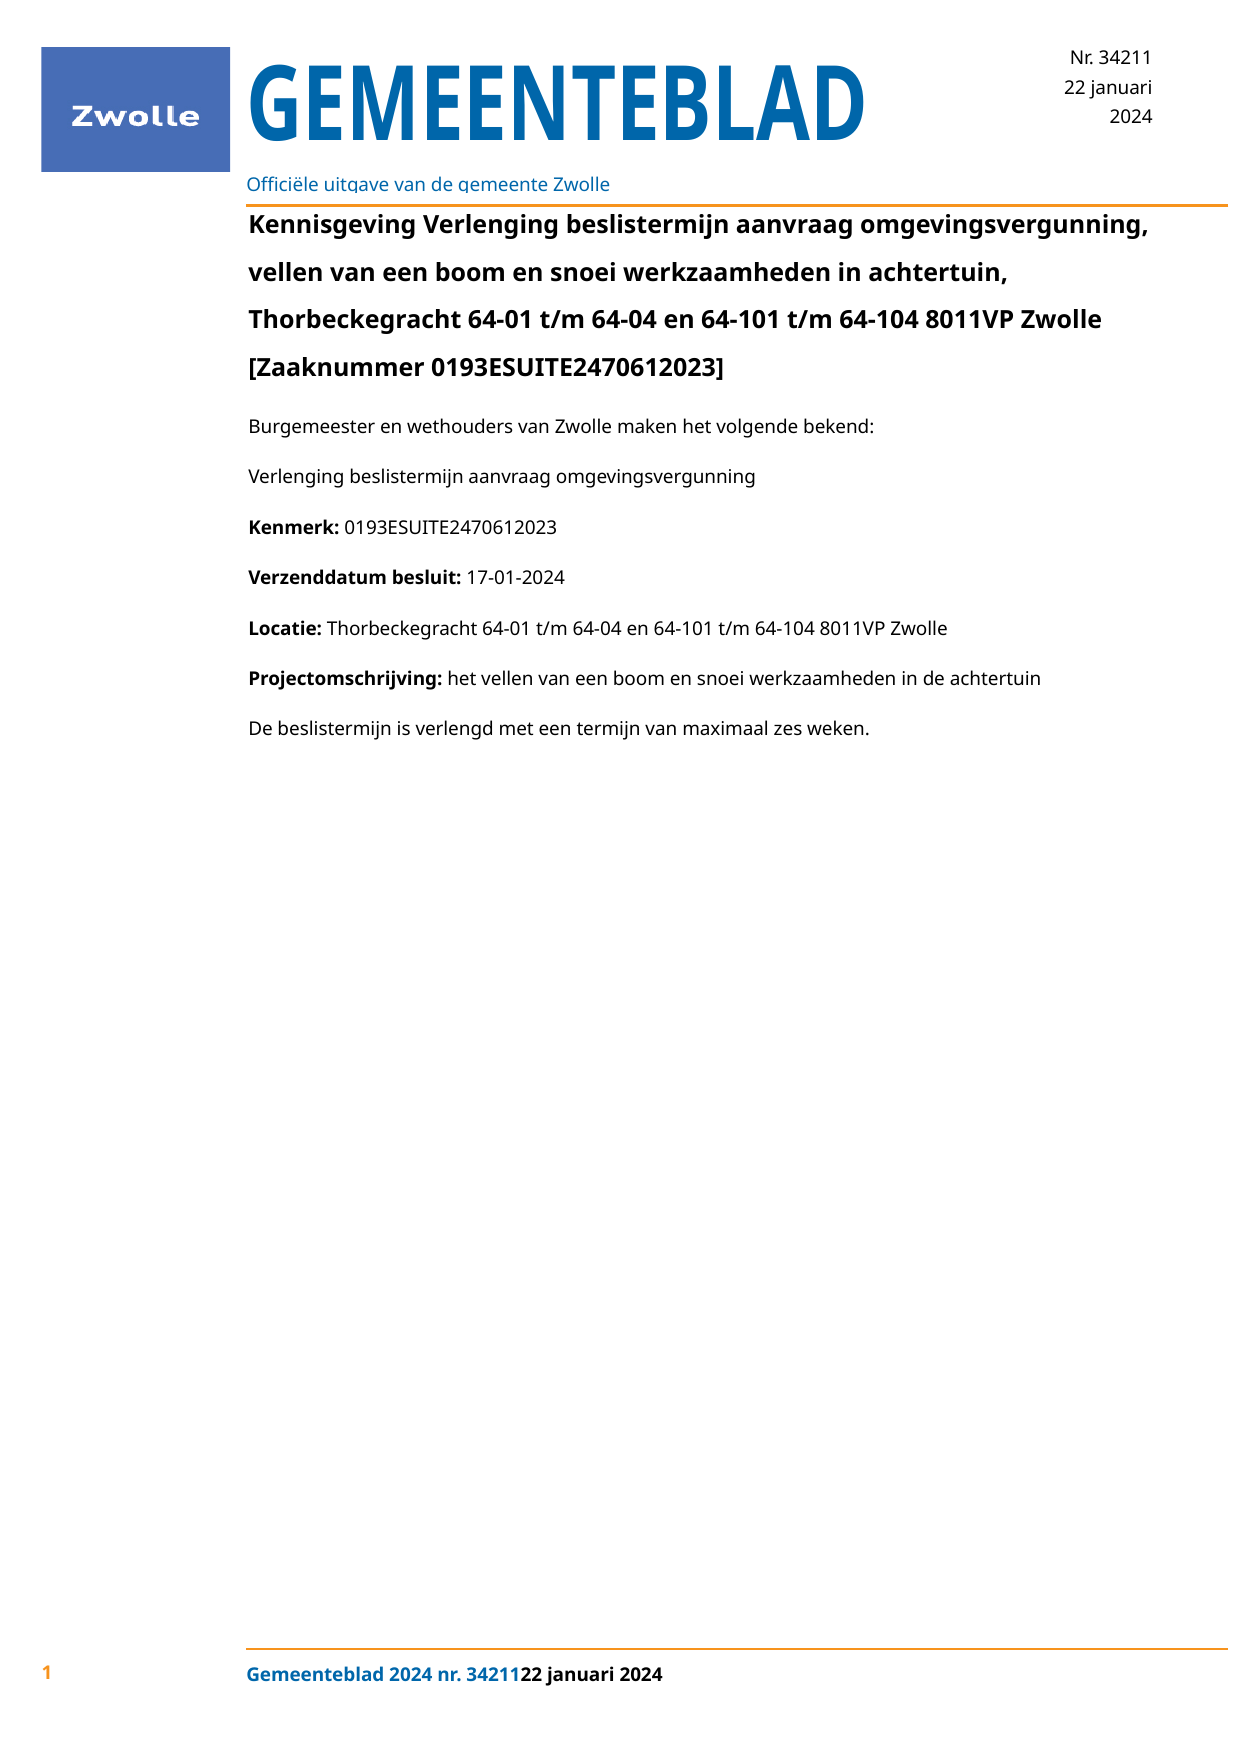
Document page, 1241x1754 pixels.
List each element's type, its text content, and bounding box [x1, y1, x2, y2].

text Burgemeester en wethouders van Zwolle maken het volgende bekend: [248, 413, 1152, 439]
picture [41, 47, 231, 172]
text Locatie: Thorbeckegracht 64-01 t/m 64-04 en 64-101 t/m 64-104 8011VP Zwolle [248, 615, 1152, 641]
text Projectomschrijving: het vellen van een boom en snoei werkzaamheden in de achtertuin [248, 665, 1152, 691]
text Kenmerk: 0193ESUITE2470612023 [248, 514, 1152, 540]
text De beslistermijn is verlengd met een termijn van maximaal zes weken. [248, 716, 1152, 741]
text Verzenddatum besluit: 17-01-2024 [248, 564, 1152, 590]
text Kennisgeving Verlenging beslistermijn aanvraag omgevingsvergunning, vellen van een boom en snoei werkzaamheden in achtertuin, Thorbeckegracht 64-01 t/m 64-04 en 64-101 t/m 64-104 8011VP Zwolle [Zaaknummer 0193ESUITE2470612023] [248, 207, 1152, 384]
text Verlenging beslistermijn aanvraag omgevingsvergunning [248, 463, 1152, 489]
